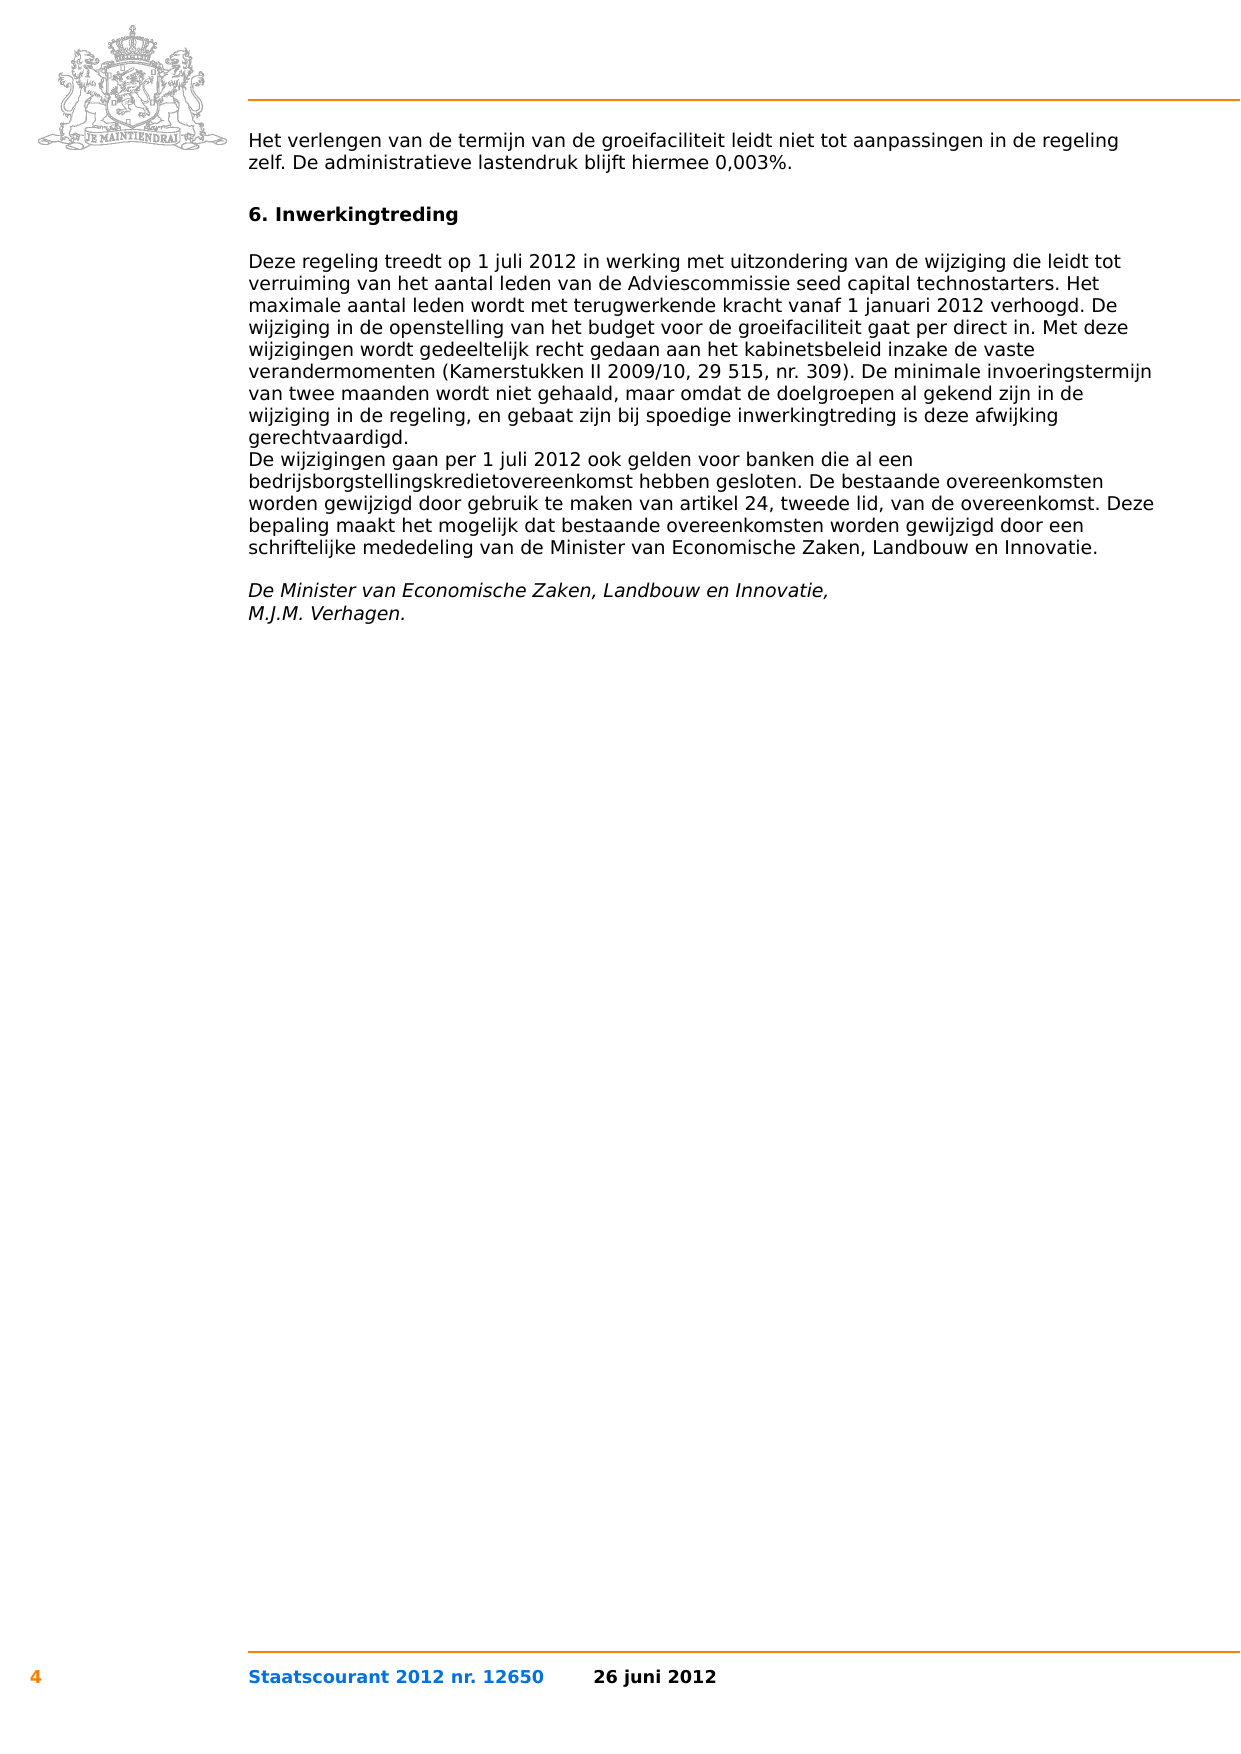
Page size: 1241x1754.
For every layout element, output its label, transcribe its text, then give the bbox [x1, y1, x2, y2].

picture [38, 25, 227, 150]
text De wijzigingen gaan per 1 juli 2012 ook gelden voor banken die al een bedrijsborgstellingskredietovereenkomst hebben gesloten. De bestaande overeenkomsten worden gewijzigd door gebruik te maken van artikel 24, tweede lid, van de overeenkomst. Deze bepaling maakt het mogelijk dat bestaande overeenkomsten worden gewijzigd door een schriftelijke mededeling van de Minister van Economische Zaken, Landbouw en Innovatie. [248, 449, 1163, 558]
text Het verlengen van de termijn van de groeifaciliteit leidt niet tot aanpassingen in de regeling zelf. De administratieve lastendruk blijft hiermee 0,003%. [248, 130, 1163, 174]
text De Minister van Economische Zaken, Landbouw en Innovatie, M.J.M. Verhagen. [248, 580, 1163, 624]
subtitle 6. Inwerkingtreding [248, 204, 1163, 226]
text Deze regeling treedt op 1 juli 2012 in werking met uitzondering van de wijziging die leidt tot verruiming van het aantal leden van de Adviescommissie seed capital technostarters. Het maximale aantal leden wordt met terugwerkende kracht vanaf 1 januari 2012 verhoogd. De wijziging in de openstelling van het budget voor de groeifaciliteit gaat per direct in. Met deze wijzigingen wordt gedeeltelijk recht gedaan aan het kabinetsbeleid inzake de vaste verandermomenten (Kamerstukken II 2009/10, 29 515, nr. 309). De minimale invoeringstermijn van twee maanden wordt niet gehaald, maar omdat de doelgroepen al gekend zijn in de wijziging in de regeling, en gebaat zijn bij spoedige inwerkingtreding is deze afwijking gerechtvaardigd. [248, 251, 1163, 449]
